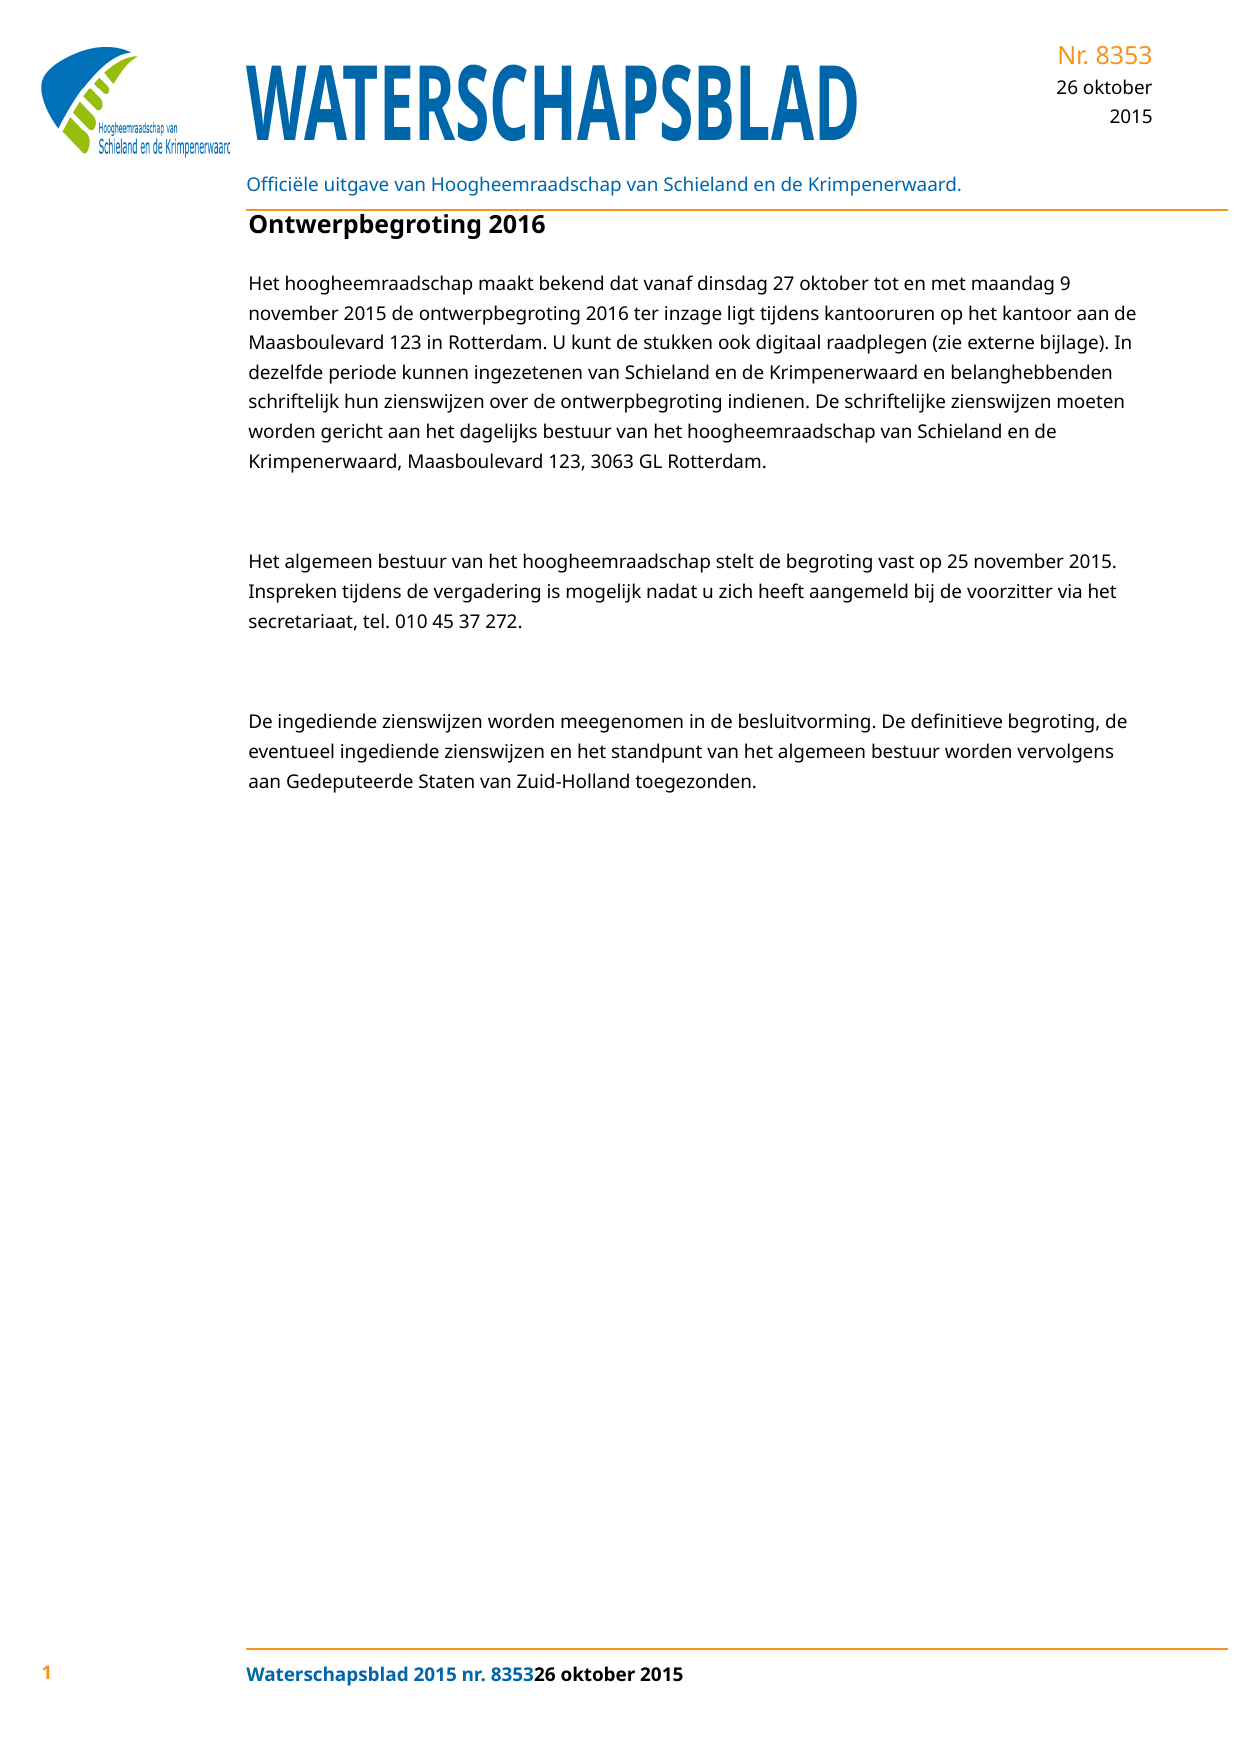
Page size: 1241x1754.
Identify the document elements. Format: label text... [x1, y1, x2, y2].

text De ingediende zienswijzen worden meegenomen in de besluitvorming. De definitieve begroting, de eventueel ingediende zienswijzen en het standpunt van het algemeen bestuur worden vervolgens aan Gedeputeerde Staten van Zuid-Holland toegezonden. [248, 709, 1152, 793]
picture [41, 47, 231, 172]
text Het hoogheemraadschap maakt bekend dat vanaf dinsdag 27 oktober tot en met maandag 9 november 2015 de ontwerpbegroting 2016 ter inzage ligt tijdens kantooruren op het kantoor aan de Maasboulevard 123 in Rotterdam. U kunt de stukken ook digitaal raadplegen (zie externe bijlage). In dezelfde periode kunnen ingezetenen van Schieland en de Krimpenerwaard en belanghebbenden schriftelijk hun zienswijzen over de ontwerpbegroting indienen. De schriftelijke zienswijzen moeten worden gericht aan het dagelijks bestuur van het hoogheemraadschap van Schieland en de Krimpenerwaard, Maasboulevard 123, 3063 GL Rotterdam. [248, 270, 1152, 473]
text Ontwerpbegroting 2016 [248, 211, 1152, 241]
text Het algemeen bestuur van het hoogheemraadschap stelt de begroting vast op 25 november 2015. Inspreken tijdens de vergadering is mogelijk nadat u zich heeft aangemeld bij de voorzitter via het secretariaat, tel. 010 45 37 272. [248, 549, 1152, 633]
